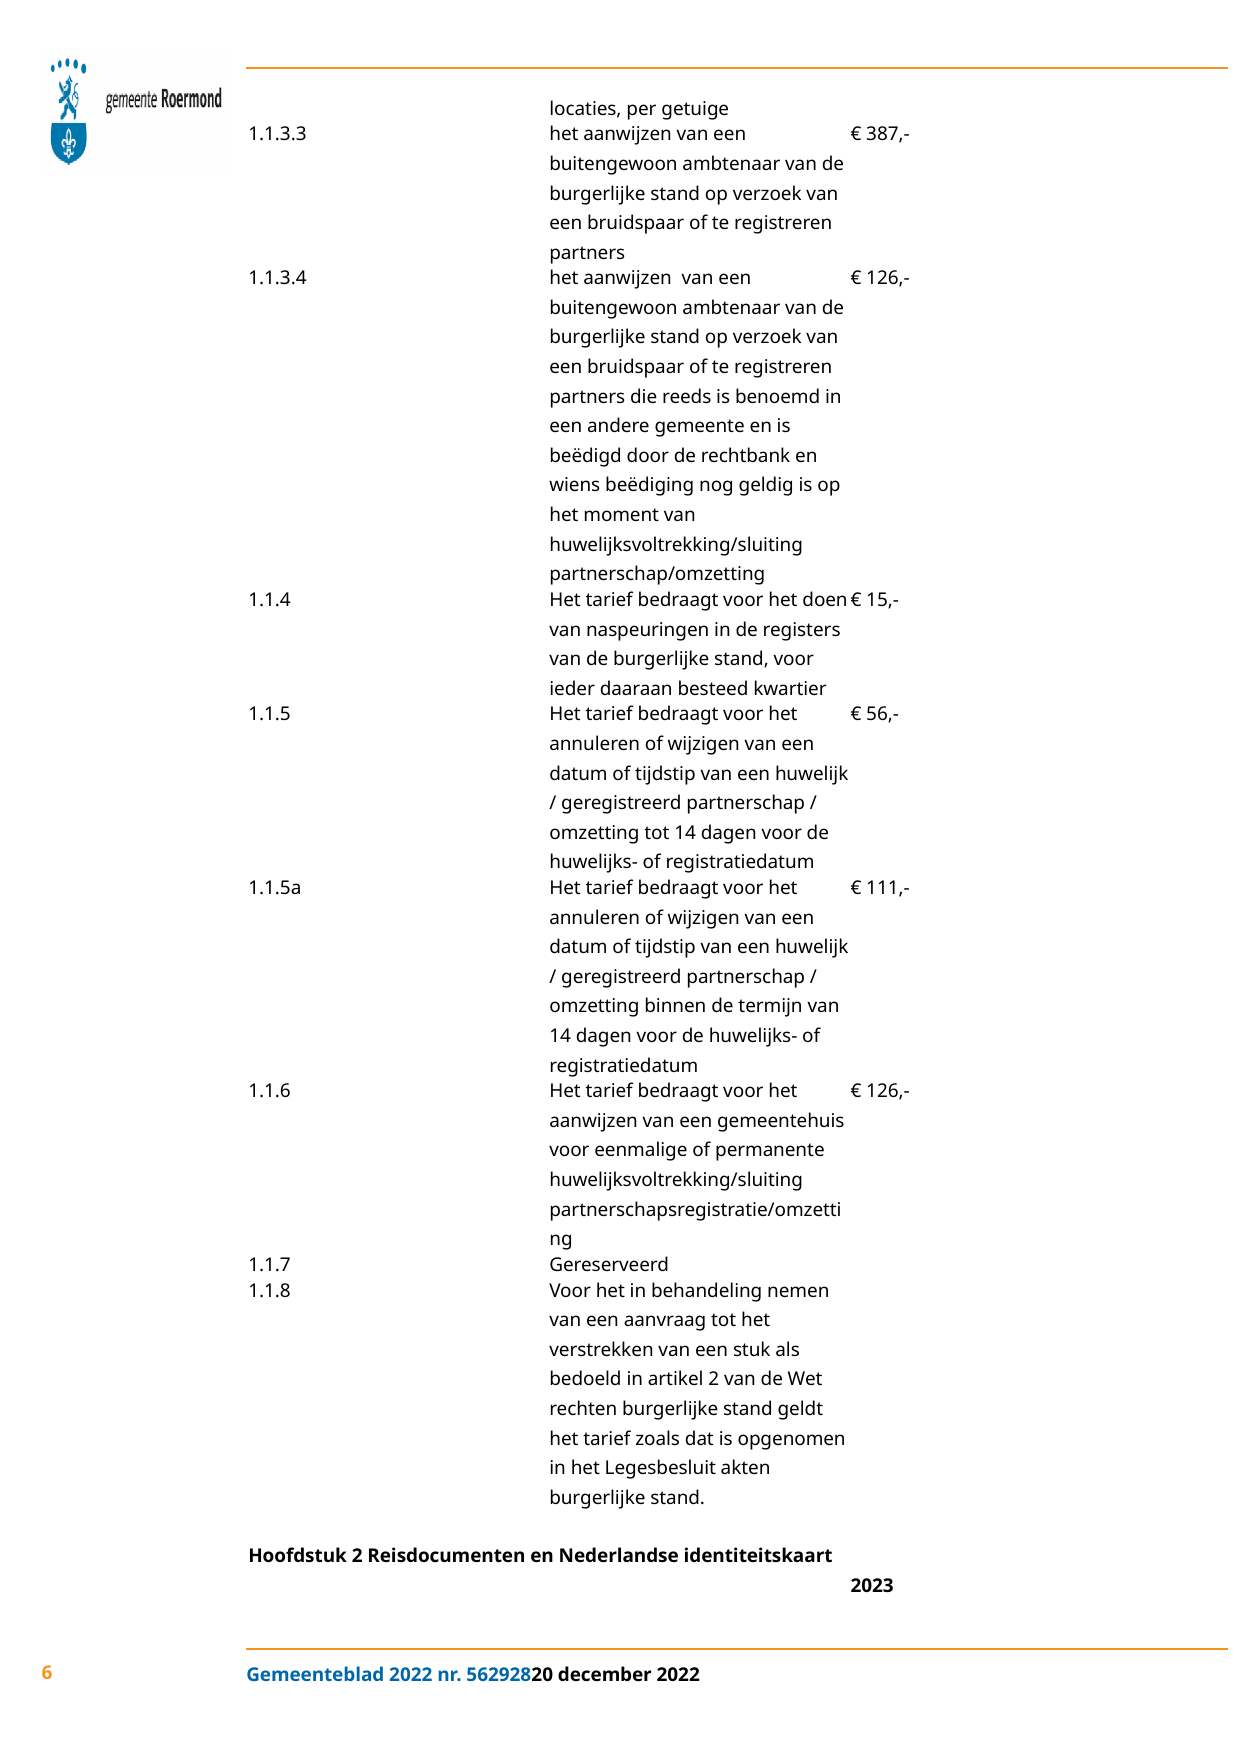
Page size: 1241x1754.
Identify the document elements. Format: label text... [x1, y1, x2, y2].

table_cell 1.1.4 [248, 586, 549, 701]
table_header 2023 [850, 1572, 1152, 1598]
table_cell € 15,- [850, 586, 1152, 701]
table_cell Het tarief bedraagt voor het annuleren of wijzigen van een datum of tijdstip van een huwelijk / geregistreerd partnerschap / omzetting tot 14 dagen voor de huwelijks- of registratiedatum [549, 701, 850, 874]
table_cell [850, 1251, 1152, 1277]
table_cell [850, 95, 1152, 121]
table_cell 1.1.5a [248, 874, 549, 1077]
table_cell het aanwijzen van een buitengewoon ambtenaar van de burgerlijke stand op verzoek van een bruidspaar of te registreren partners [549, 121, 850, 264]
table_cell Gereserveerd [549, 1251, 850, 1277]
table_cell [248, 95, 549, 121]
table_cell Het tarief bedraagt voor het doen van naspeuringen in de registers van de burgerlijke stand, voor ieder daaraan besteed kwartier [549, 586, 850, 701]
table_cell € 56,- [850, 701, 1152, 874]
table_cell € 126,- [850, 265, 1152, 586]
table_header [248, 1572, 549, 1598]
table_cell 1.1.8 [248, 1277, 549, 1510]
table_cell 1.1.7 [248, 1251, 549, 1277]
table_cell € 126,- [850, 1078, 1152, 1251]
table_cell het aanwijzen van een buitengewoon ambtenaar van de burgerlijke stand op verzoek van een bruidspaar of te registreren partners die reeds is benoemd in een andere gemeente en is beëdigd door de rechtbank en wiens beëdiging nog geldig is op het moment van huwelijksvoltrekking/sluiting partnerschap/omzetting [549, 265, 850, 586]
table_cell Het tarief bedraagt voor het aanwijzen van een gemeentehuis voor eenmalige of permanente huwelijksvoltrekking/sluiting partnerschapsregistratie/omzetting [549, 1078, 850, 1251]
table_cell 1.1.3.3 [248, 121, 549, 264]
table_cell € 387,- [850, 121, 1152, 264]
table_cell locaties, per getuige [549, 95, 850, 121]
picture [41, 47, 231, 172]
table_cell [850, 1277, 1152, 1510]
table_header [549, 1572, 850, 1598]
table_cell Voor het in behandeling nemen van een aanvraag tot het verstrekken van een stuk als bedoeld in artikel 2 van de Wet rechten burgerlijke stand geldt het tarief zoals dat is opgenomen in het Legesbesluit akten burgerlijke stand. [549, 1277, 850, 1510]
table_cell 1.1.3.4 [248, 265, 549, 586]
table_cell Het tarief bedraagt voor het annuleren of wijzigen van een datum of tijdstip van een huwelijk / geregistreerd partnerschap / omzetting binnen de termijn van 14 dagen voor de huwelijks- of registratiedatum [549, 874, 850, 1077]
table_cell 1.1.5 [248, 701, 549, 874]
text Hoofdstuk 2 Reisdocumenten en Nederlandse identiteitskaart [248, 1542, 1152, 1568]
table_cell € 111,- [850, 874, 1152, 1077]
table_cell 1.1.6 [248, 1078, 549, 1251]
